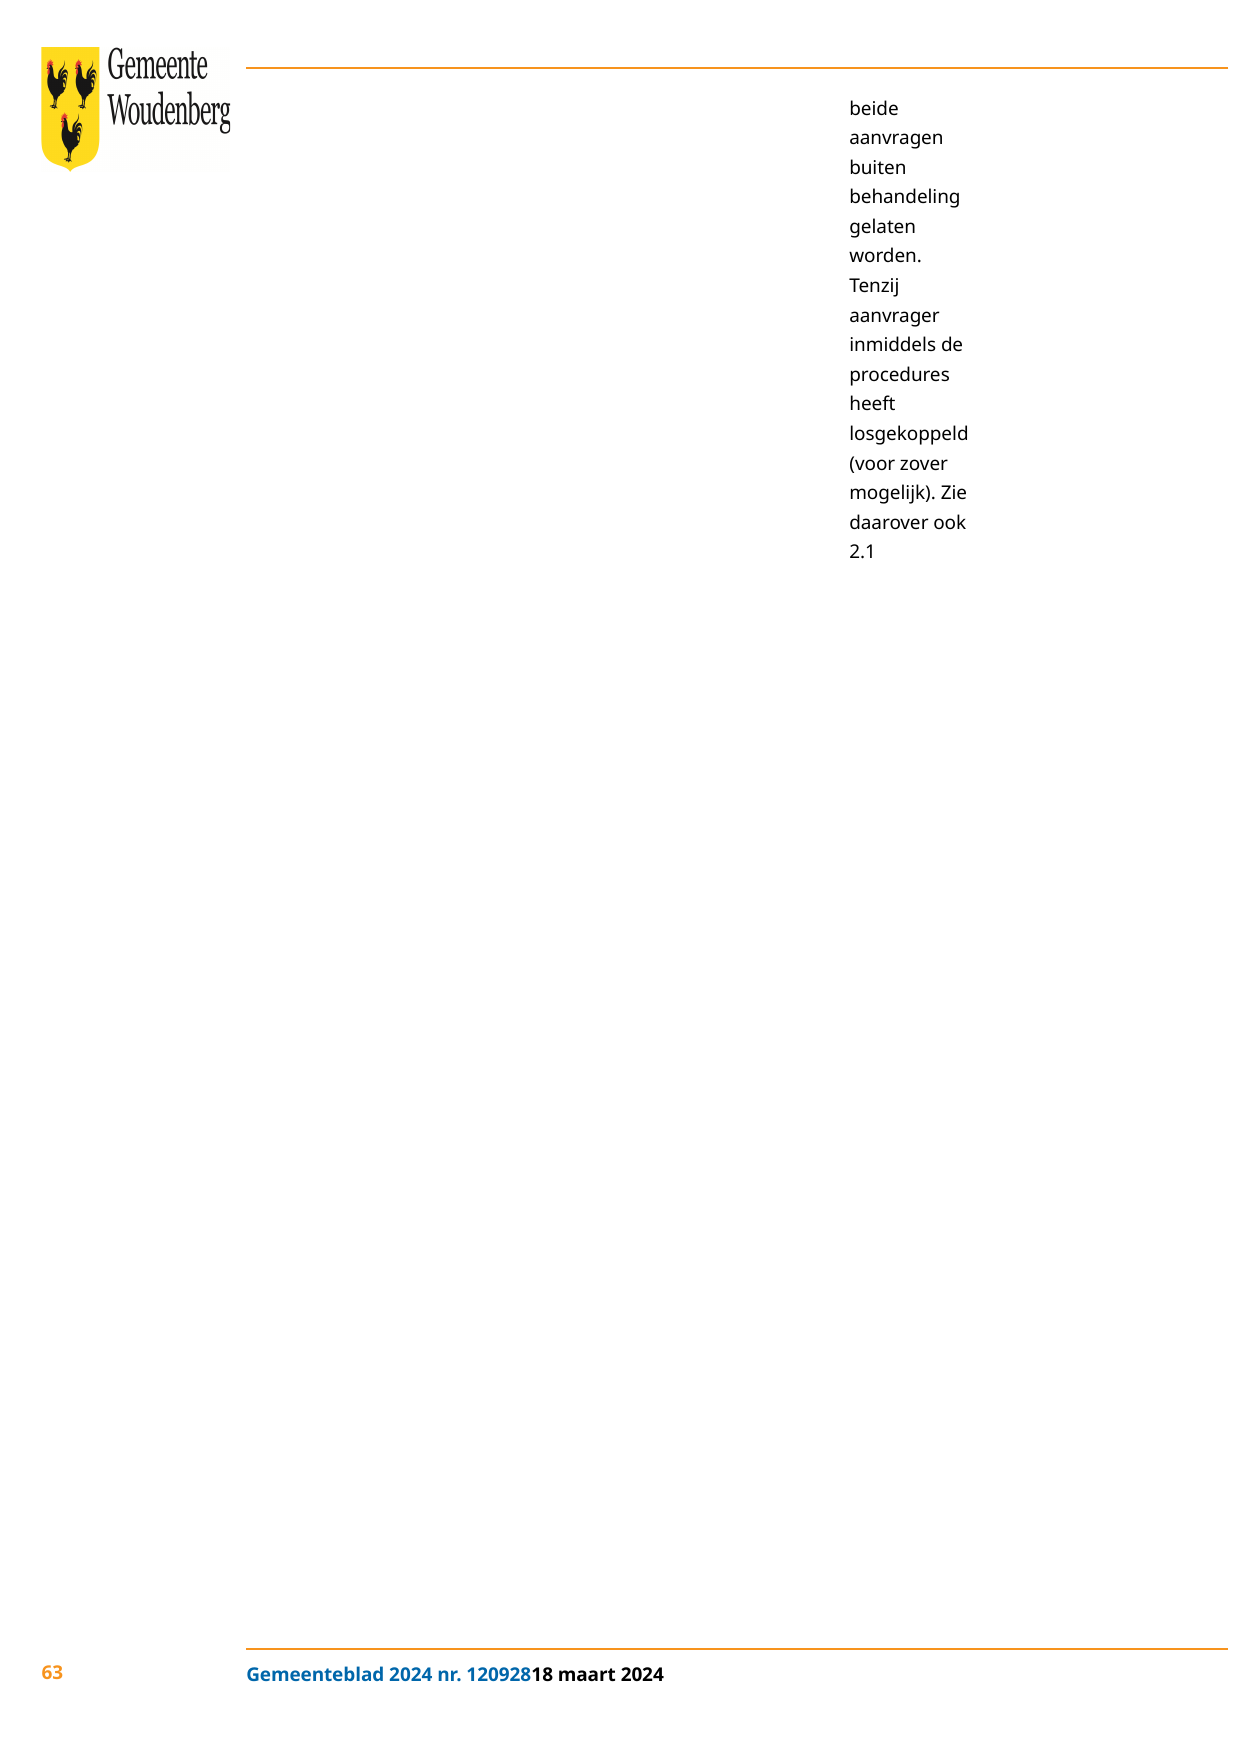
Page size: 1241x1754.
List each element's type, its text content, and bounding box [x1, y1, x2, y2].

table_cell [609, 95, 790, 564]
table_cell [248, 95, 429, 564]
table_cell beide aanvragen buiten behandeling gelaten worden. Tenzij aanvrager inmiddels de procedures heeft losgekoppeld (voor zover mogelijk). Zie daarover ook 2.1 [790, 95, 971, 564]
picture [41, 47, 231, 172]
table_cell [429, 95, 609, 564]
table_cell [971, 95, 1152, 564]
